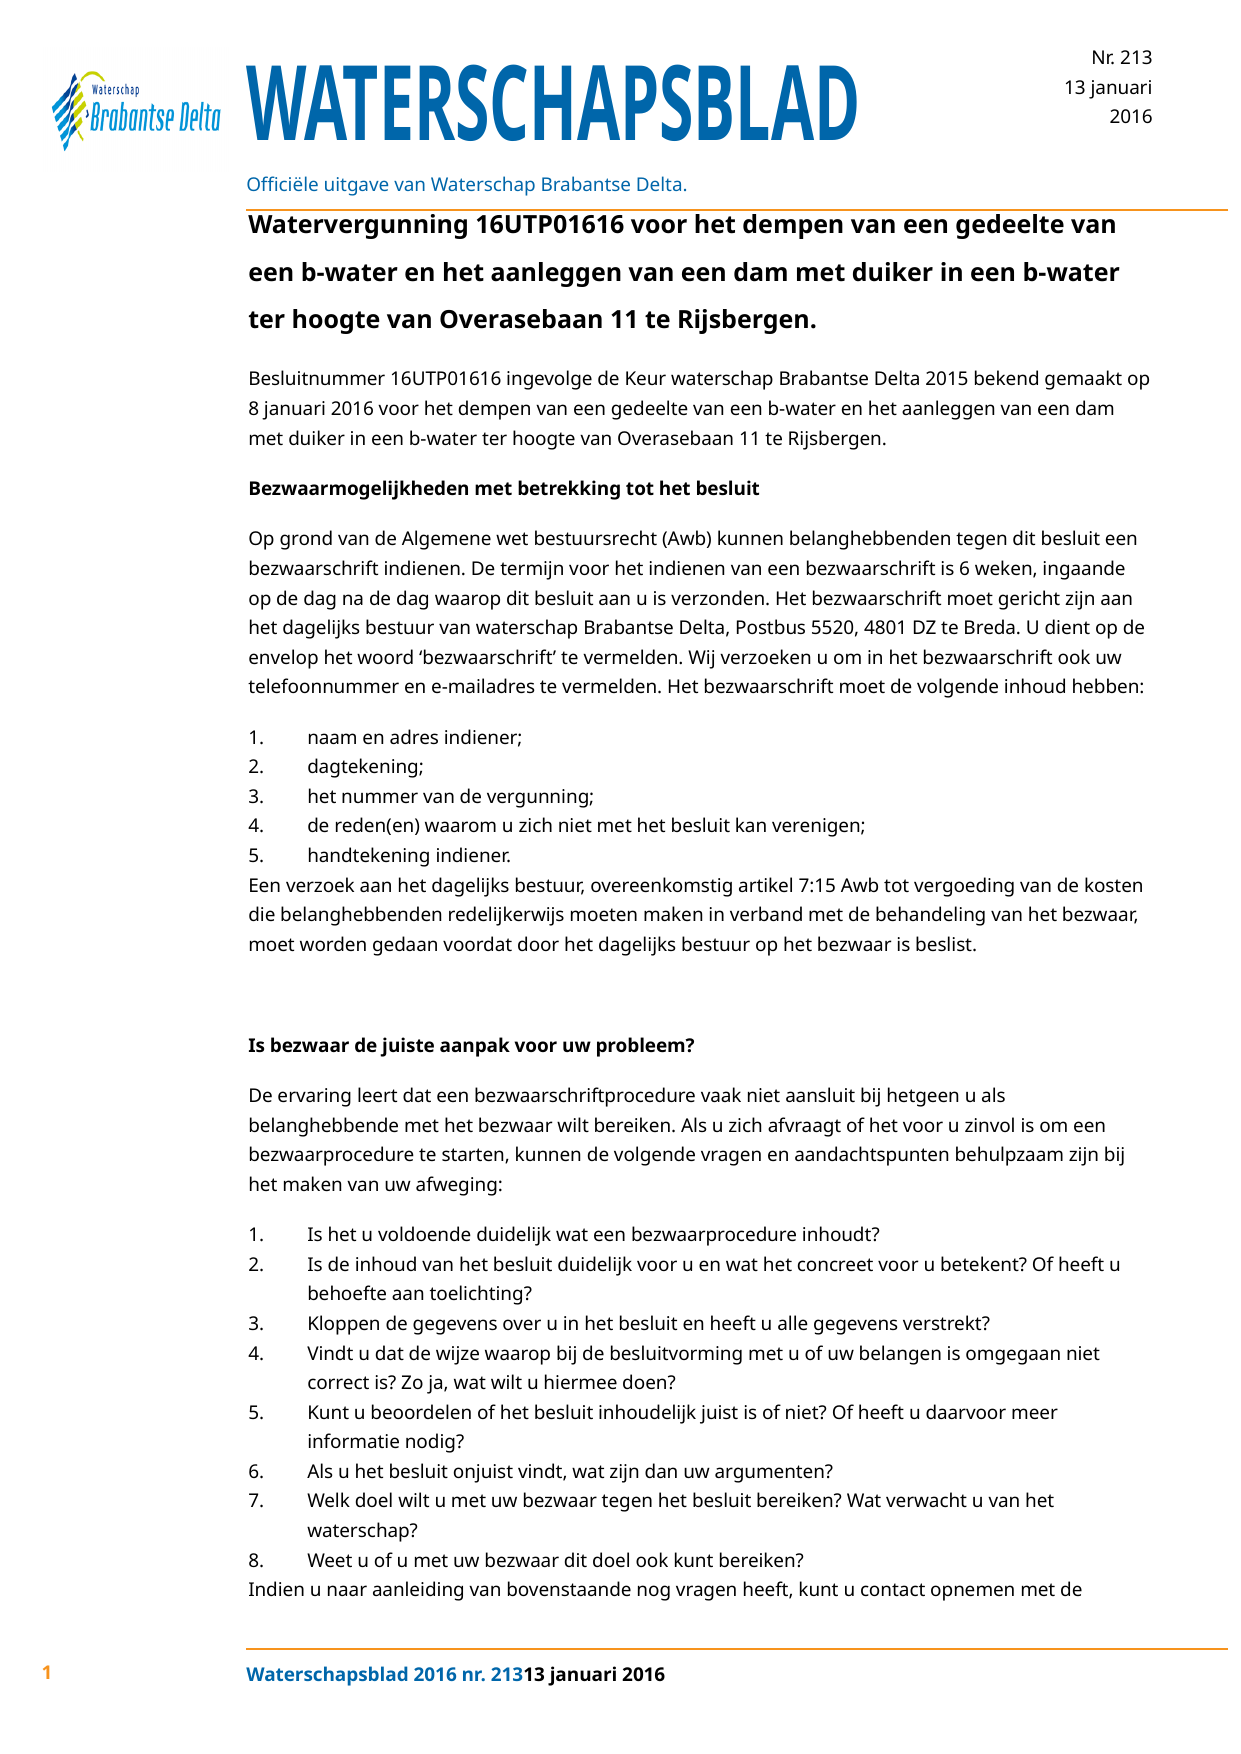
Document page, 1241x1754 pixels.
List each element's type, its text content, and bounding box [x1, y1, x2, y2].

list handtekening indiener. [248, 842, 1152, 868]
list dagtekening; [248, 753, 1152, 779]
text Een verzoek aan het dagelijks bestuur, overeenkomstig artikel 7:15 Awb tot vergoeding van de kosten die belanghebbenden redelijkerwijs moeten maken in verband met de behandeling van het bezwaar, moet worden gedaan voordat door het dagelijks bestuur op het bezwaar is beslist. [248, 872, 1152, 957]
list Vindt u dat de wijze waarop bij de besluitvorming met u of uw belangen is omgegaan niet correct is? Zo ja, wat wilt u hiermee doen? [248, 1340, 1152, 1395]
list Als u het besluit onjuist vindt, wat zijn dan uw argumenten? [248, 1458, 1152, 1484]
list het nummer van de vergunning; [248, 783, 1152, 809]
list Kloppen de gegevens over u in het besluit en heeft u alle gegevens verstrekt? [248, 1310, 1152, 1336]
text De ervaring leert dat een bezwaarschriftprocedure vaak niet aansluit bij hetgeen u als belanghebbende met het bezwaar wilt bereiken. Als u zich afvraagt of het voor u zinvol is om een bezwaarprocedure te starten, kunnen de volgende vragen en aandachtspunten behulpzaam zijn bij het maken van uw afweging: [248, 1082, 1152, 1197]
list Is het u voldoende duidelijk wat een bezwaarprocedure inhoudt? [248, 1221, 1152, 1247]
text Watervergunning 16UTP01616 voor het dempen van een gedeelte van een b-water en het aanleggen van een dam met duiker in een b-water ter hoogte van Overasebaan 11 te Rijsbergen. [248, 211, 1152, 336]
text Bezwaarmogelijkheden met betrekking tot het besluit [248, 475, 1152, 501]
text Besluitnummer 16UTP01616 ingevolge de Keur waterschap Brabantse Delta 2015 bekend gemaakt op 8 januari 2016 voor het dempen van een gedeelte van een b-water en het aanleggen van een dam met duiker in een b-water ter hoogte van Overasebaan 11 te Rijsbergen. [248, 366, 1152, 450]
list naam en adres indiener; [248, 724, 1152, 749]
list Welk doel wilt u met uw bezwaar tegen het besluit bereiken? Wat verwacht u van het waterschap? [248, 1488, 1152, 1543]
list Weet u of u met uw bezwaar dit doel ook kunt bereiken? [248, 1547, 1152, 1572]
list Is de inhoud van het besluit duidelijk voor u en wat het concreet voor u betekent? Of heeft u behoefte aan toelichting? [248, 1251, 1152, 1306]
list Kunt u beoordelen of het besluit inhoudelijk juist is of niet? Of heeft u daarvoor meer informatie nodig? [248, 1399, 1152, 1454]
text Op grond van de Algemene wet bestuursrecht (Awb) kunnen belanghebbenden tegen dit besluit een bezwaarschrift indienen. De termijn voor het indienen van een bezwaarschrift is 6 weken, ingaande op de dag na de dag waarop dit besluit aan u is verzonden. Het bezwaarschrift moet gericht zijn aan het dagelijks bestuur van waterschap Brabantse Delta, Postbus 5520, 4801 DZ te Breda. U dient op de envelop het woord ‘bezwaarschrift’ te vermelden. Wij verzoeken u om in het bezwaarschrift ook uw telefoonnummer en e‑mailadres te vermelden. Het bezwaarschrift moet de volgende inhoud hebben: [248, 526, 1152, 699]
picture [41, 47, 231, 172]
list de reden(en) waarom u zich niet met het besluit kan verenigen; [248, 813, 1152, 838]
text Indien u naar aanleiding van bovenstaande nog vragen heeft, kunt u contact opnemen met de [248, 1576, 1152, 1602]
text Is bezwaar de juiste aanpak voor uw probleem? [248, 1032, 1152, 1057]
